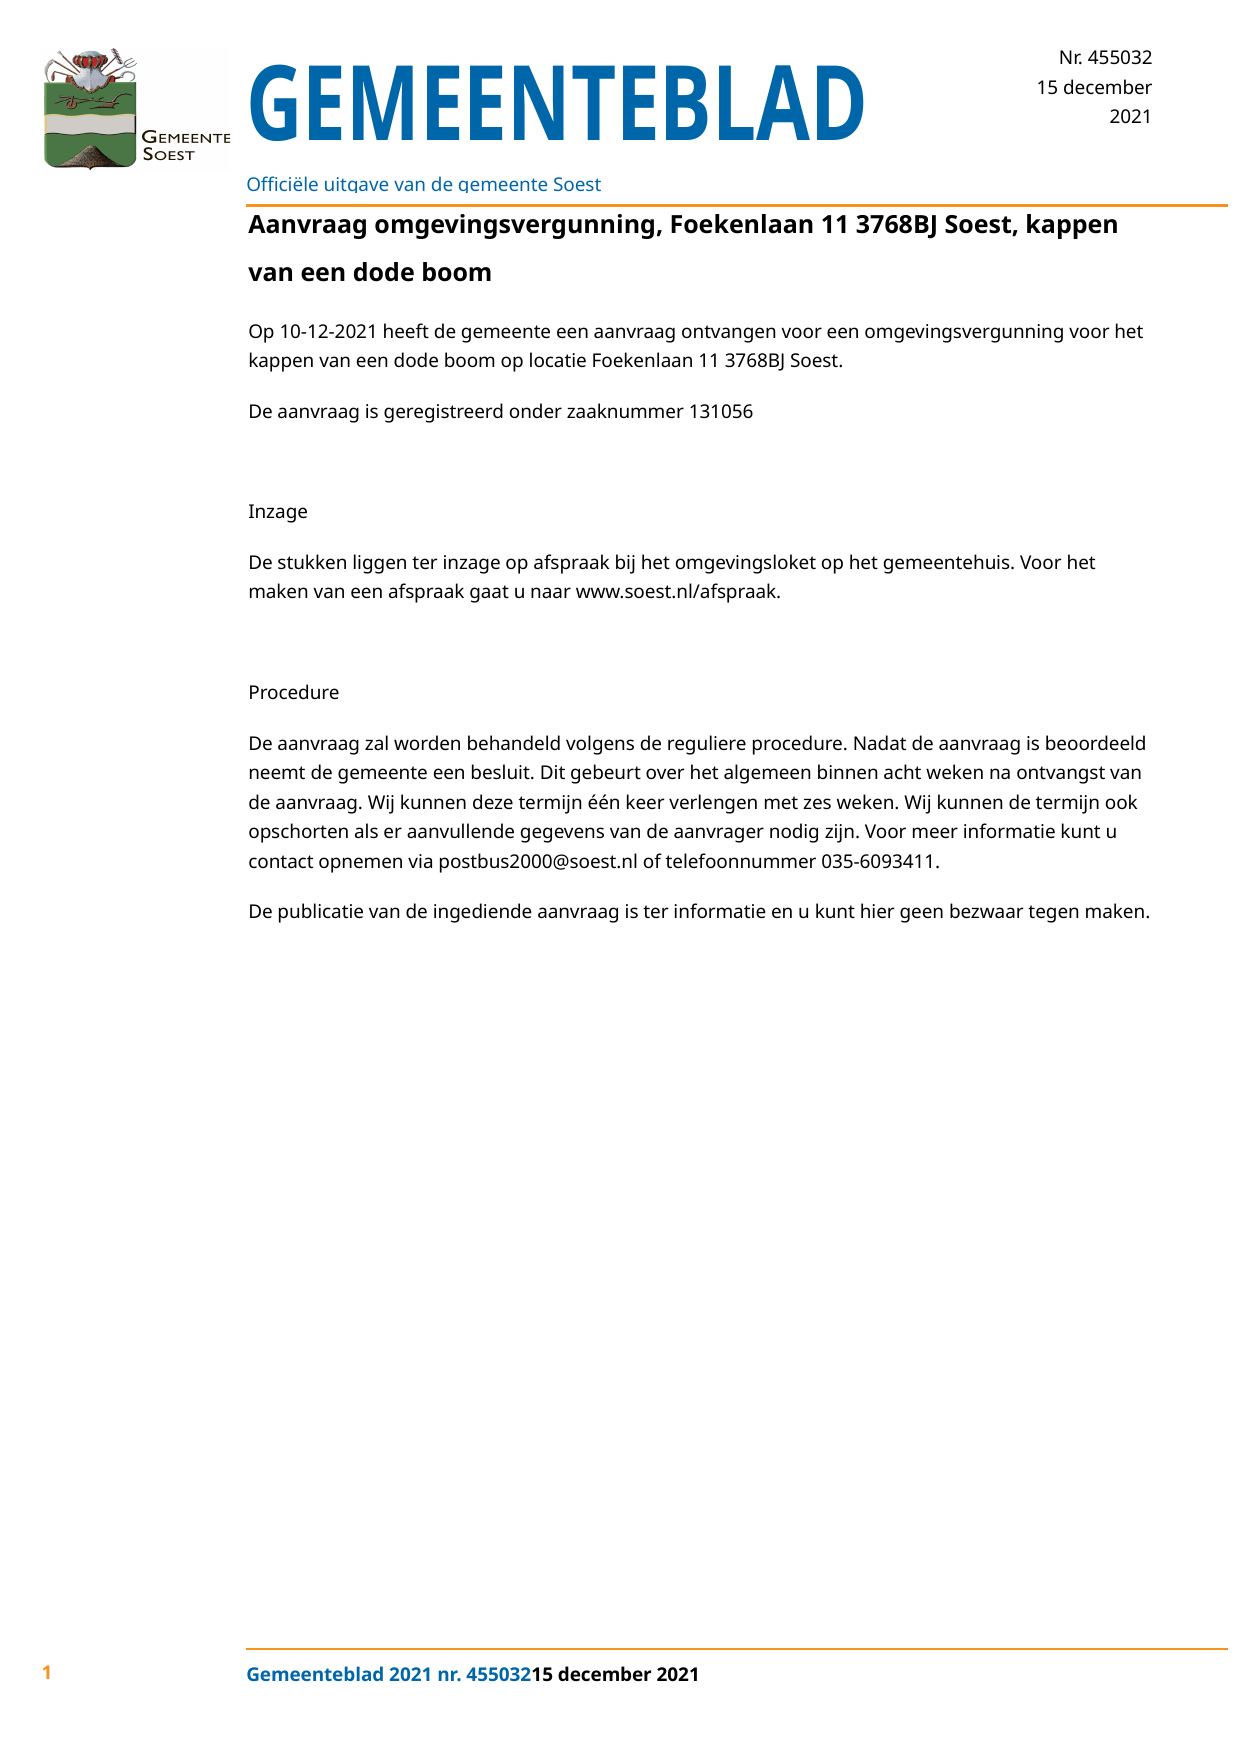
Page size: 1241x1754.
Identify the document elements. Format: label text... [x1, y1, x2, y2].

text De aanvraag is geregistreerd onder zaaknummer 131056 [248, 398, 1152, 424]
text Op 10-12-2021 heeft de gemeente een aanvraag ontvangen voor een omgevingsvergunning voor het kappen van een dode boom op locatie Foekenlaan 11 3768BJ Soest. [248, 318, 1152, 373]
text De aanvraag zal worden behandeld volgens de reguliere procedure. Nadat de aanvraag is beoordeeld neemt de gemeente een besluit. Dit gebeurt over het algemeen binnen acht weken na ontvangst van de aanvraag. Wij kunnen deze termijn één keer verlengen met zes weken. Wij kunnen de termijn ook opschorten als er aanvullende gegevens van de aanvrager nodig zijn. Voor meer informatie kunt u contact opnemen via postbus2000@soest.nl of telefoonnummer 035-6093411. [248, 730, 1152, 874]
picture [41, 47, 231, 172]
text Aanvraag omgevingsvergunning, Foekenlaan 11 3768BJ Soest, kappen van een dode boom [248, 207, 1152, 288]
text De stukken liggen ter inzage op afspraak bij het omgevingsloket op het gemeentehuis. Voor het maken van een afspraak gaat u naar www.soest.nl/afspraak. [248, 549, 1152, 604]
text Inzage [248, 499, 1152, 524]
text Procedure [248, 679, 1152, 705]
text De publicatie van de ingediende aanvraag is ter informatie en u kunt hier geen bezwaar tegen maken. [248, 899, 1152, 924]
